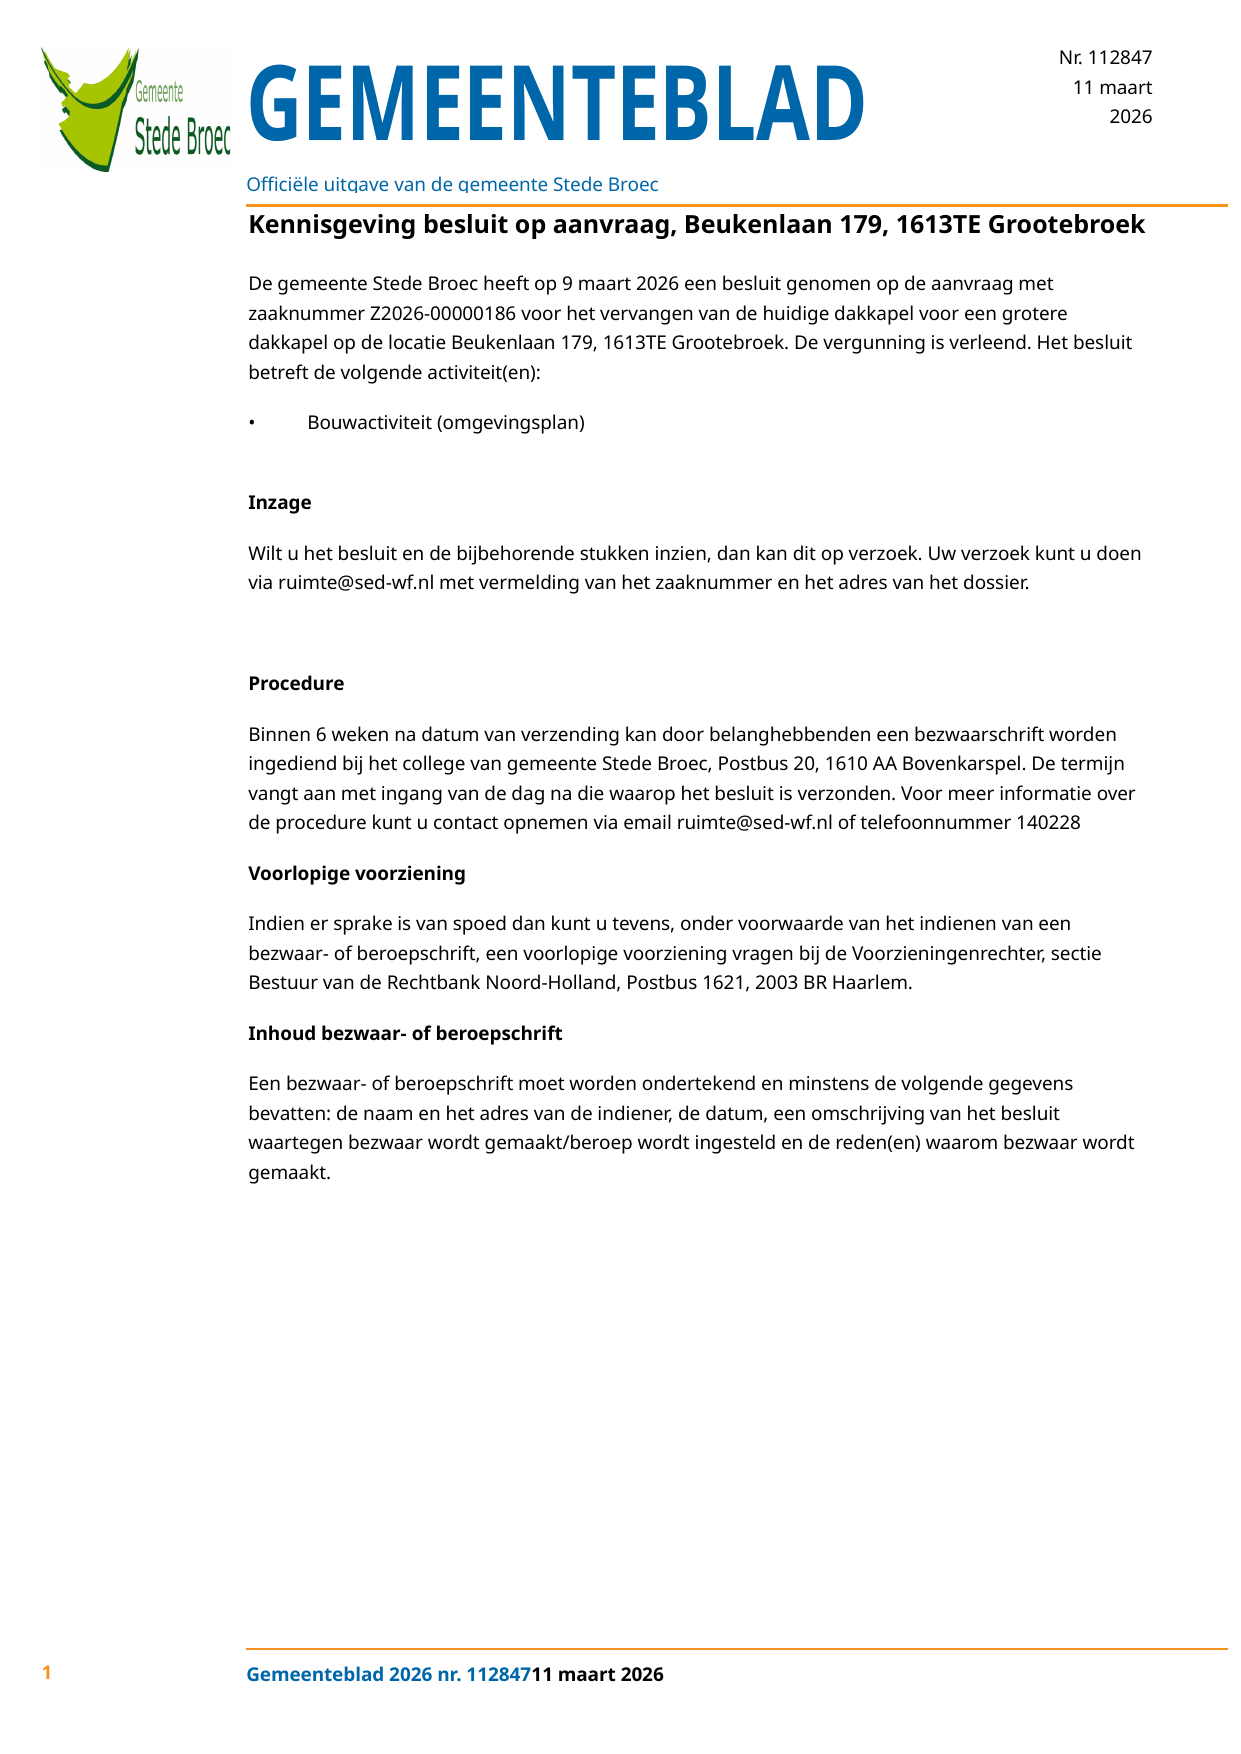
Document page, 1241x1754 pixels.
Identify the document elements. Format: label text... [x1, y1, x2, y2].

text Voorlopige voorziening [248, 860, 1152, 886]
list Bouwactiviteit (omgevingsplan) [248, 409, 1152, 435]
text Binnen 6 weken na datum van verzending kan door belanghebbenden een bezwaarschrift worden ingediend bij het college van gemeente Stede Broec, Postbus 20, 1610 AA Bovenkarspel. De termijn vangt aan met ingang van de dag na die waarop het besluit is verzonden. Voor meer informatie over de procedure kunt u contact opnemen via email ruimte@sed-wf.nl of telefoonnummer 140228 [248, 721, 1152, 835]
text Indien er sprake is van spoed dan kunt u tevens, onder voorwaarde van het indienen van een bezwaar- of beroepschrift, een voorlopige voorziening vragen bij de Voorzieningenrechter, sectie Bestuur van de Rechtbank Noord-Holland, Postbus 1621, 2003 BR Haarlem. [248, 910, 1152, 995]
text Inhoud bezwaar- of beroepschrift [248, 1020, 1152, 1046]
text Een bezwaar- of beroepschrift moet worden ondertekend en minstens de volgende gegevens bevatten: de naam en het adres van de indiener, de datum, een omschrijving van het besluit waartegen bezwaar wordt gemaakt/beroep wordt ingesteld en de reden(en) waarom bezwaar wordt gemaakt. [248, 1070, 1152, 1185]
picture [41, 47, 231, 172]
text Procedure [248, 670, 1152, 696]
text Kennisgeving besluit op aanvraag, Beukenlaan 179, 1613TE Grootebroek [248, 207, 1152, 241]
text Inzage [248, 489, 1152, 515]
text Wilt u het besluit en de bijbehorende stukken inzien, dan kan dit op verzoek. Uw verzoek kunt u doen via ruimte@sed-wf.nl met vermelding van het zaaknummer en het adres van het dossier. [248, 540, 1152, 595]
text De gemeente Stede Broec heeft op 9 maart 2026 een besluit genomen op de aanvraag met zaaknummer Z2026-00000186 voor het vervangen van de huidige dakkapel voor een grotere dakkapel op de locatie Beukenlaan 179, 1613TE Grootebroek. De vergunning is verleend. Het besluit betreft de volgende activiteit(en): [248, 270, 1152, 385]
